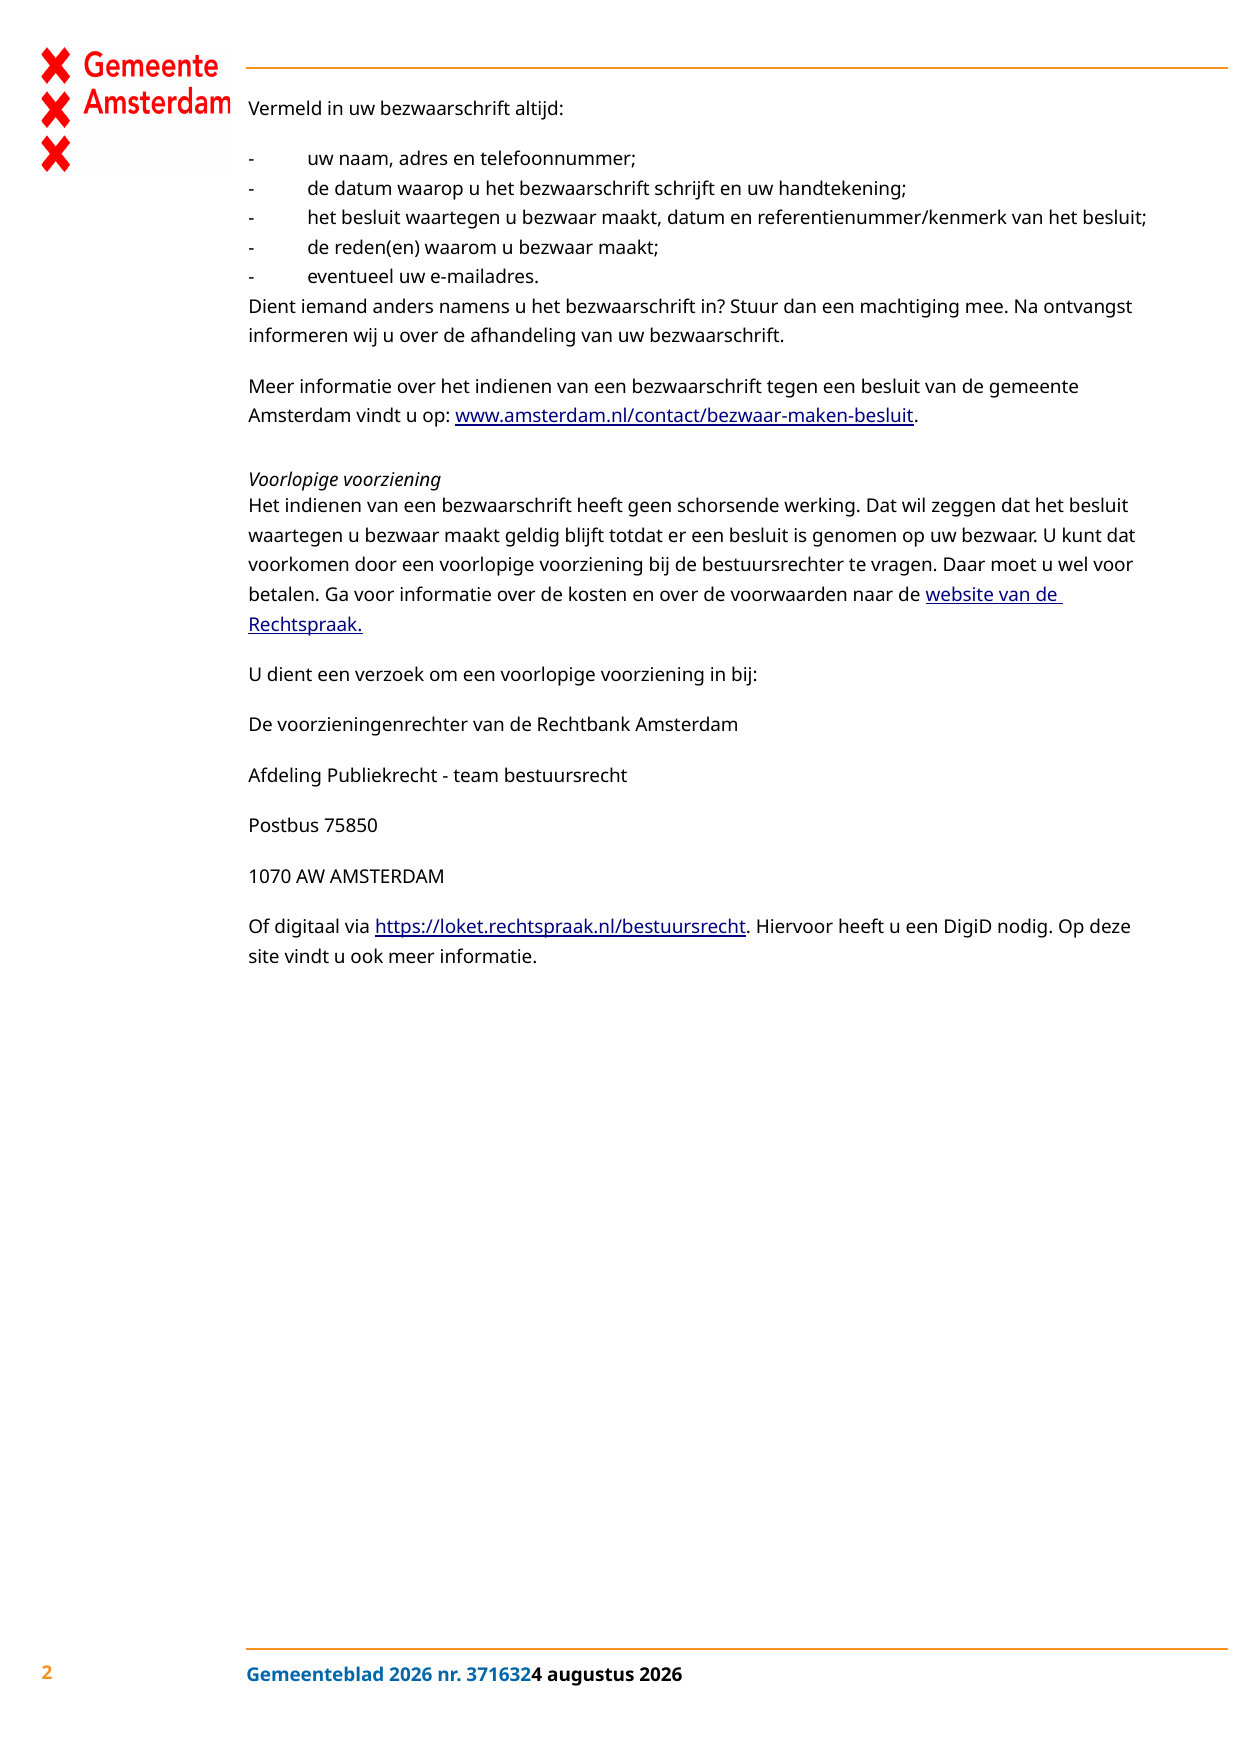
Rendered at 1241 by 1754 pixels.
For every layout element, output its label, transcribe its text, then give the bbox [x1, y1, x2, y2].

text Voorlopige voorziening [248, 467, 1152, 492]
text Dient iemand anders namens u het bezwaarschrift in? Stuur dan een machtiging mee. Na ontvangst informeren wij u over de afhandeling van uw bezwaarschrift. [248, 293, 1152, 348]
list eventueel uw e-mailadres. [248, 263, 1152, 289]
text Het indienen van een bezwaarschrift heeft geen schorsende werking. Dat wil zeggen dat het besluit waartegen u bezwaar maakt geldig blijft totdat er een besluit is genomen op uw bezwaar. U kunt dat voorkomen door een voorlopige voorziening bij de bestuursrechter te vragen. Daar moet u wel voor betalen. Ga voor informatie over de kosten en over de voorwaarden naar de website van de Rechtspraak. [248, 492, 1152, 636]
text Vermeld in uw bezwaarschrift altijd: [248, 95, 1152, 121]
text De voorzieningenrechter van de Rechtbank Amsterdam [248, 712, 1152, 737]
text Of digitaal via https://loket.rechtspraak.nl/bestuursrecht. Hiervoor heeft u een DigiD nodig. Op deze site vindt u ook meer informatie. [248, 913, 1152, 968]
list uw naam, adres en telefoonnummer; [248, 145, 1152, 171]
list de datum waarop u het bezwaarschrift schrijft en uw handtekening; [248, 175, 1152, 201]
text Afdeling Publiekrecht - team bestuursrecht [248, 762, 1152, 788]
text Postbus 75850 [248, 812, 1152, 838]
list de reden(en) waarom u bezwaar maakt; [248, 234, 1152, 260]
text 1070 AW AMSTERDAM [248, 863, 1152, 888]
list het besluit waartegen u bezwaar maakt, datum en referentienummer/kenmerk van het besluit; [248, 204, 1152, 230]
text Meer informatie over het indienen van een bezwaarschrift tegen een besluit van de gemeente Amsterdam vindt u op: www.amsterdam.nl/contact/bezwaar-maken-besluit. [248, 373, 1152, 428]
picture [41, 47, 231, 172]
text U dient een verzoek om een voorlopige voorziening in bij: [248, 661, 1152, 687]
